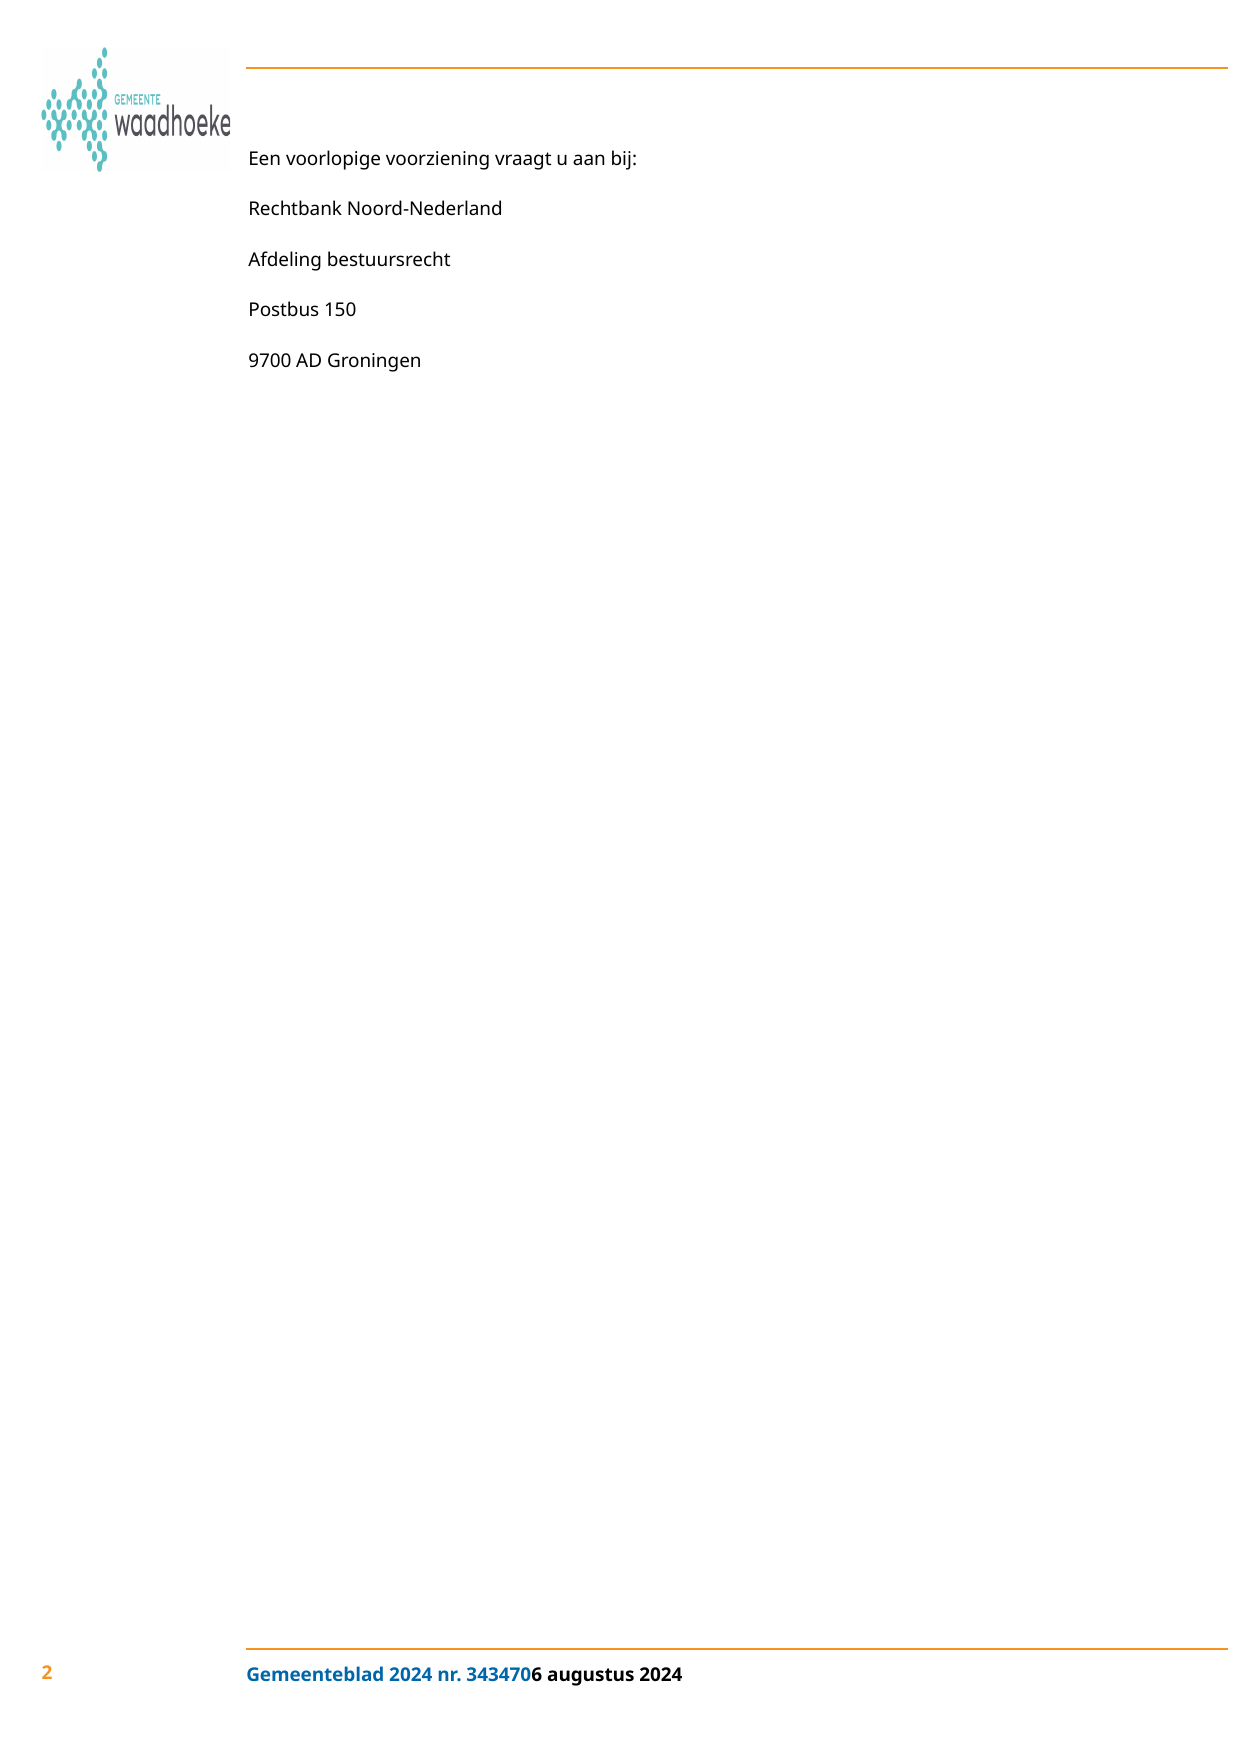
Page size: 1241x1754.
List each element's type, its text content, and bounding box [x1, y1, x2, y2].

text Afdeling bestuursrecht [248, 246, 1152, 272]
picture [41, 47, 231, 172]
text Een voorlopige voorziening vraagt u aan bij: [248, 145, 1152, 171]
text Rechtbank Noord-Nederland [248, 196, 1152, 221]
text 9700 AD Groningen [248, 347, 1152, 373]
text Postbus 150 [248, 296, 1152, 322]
